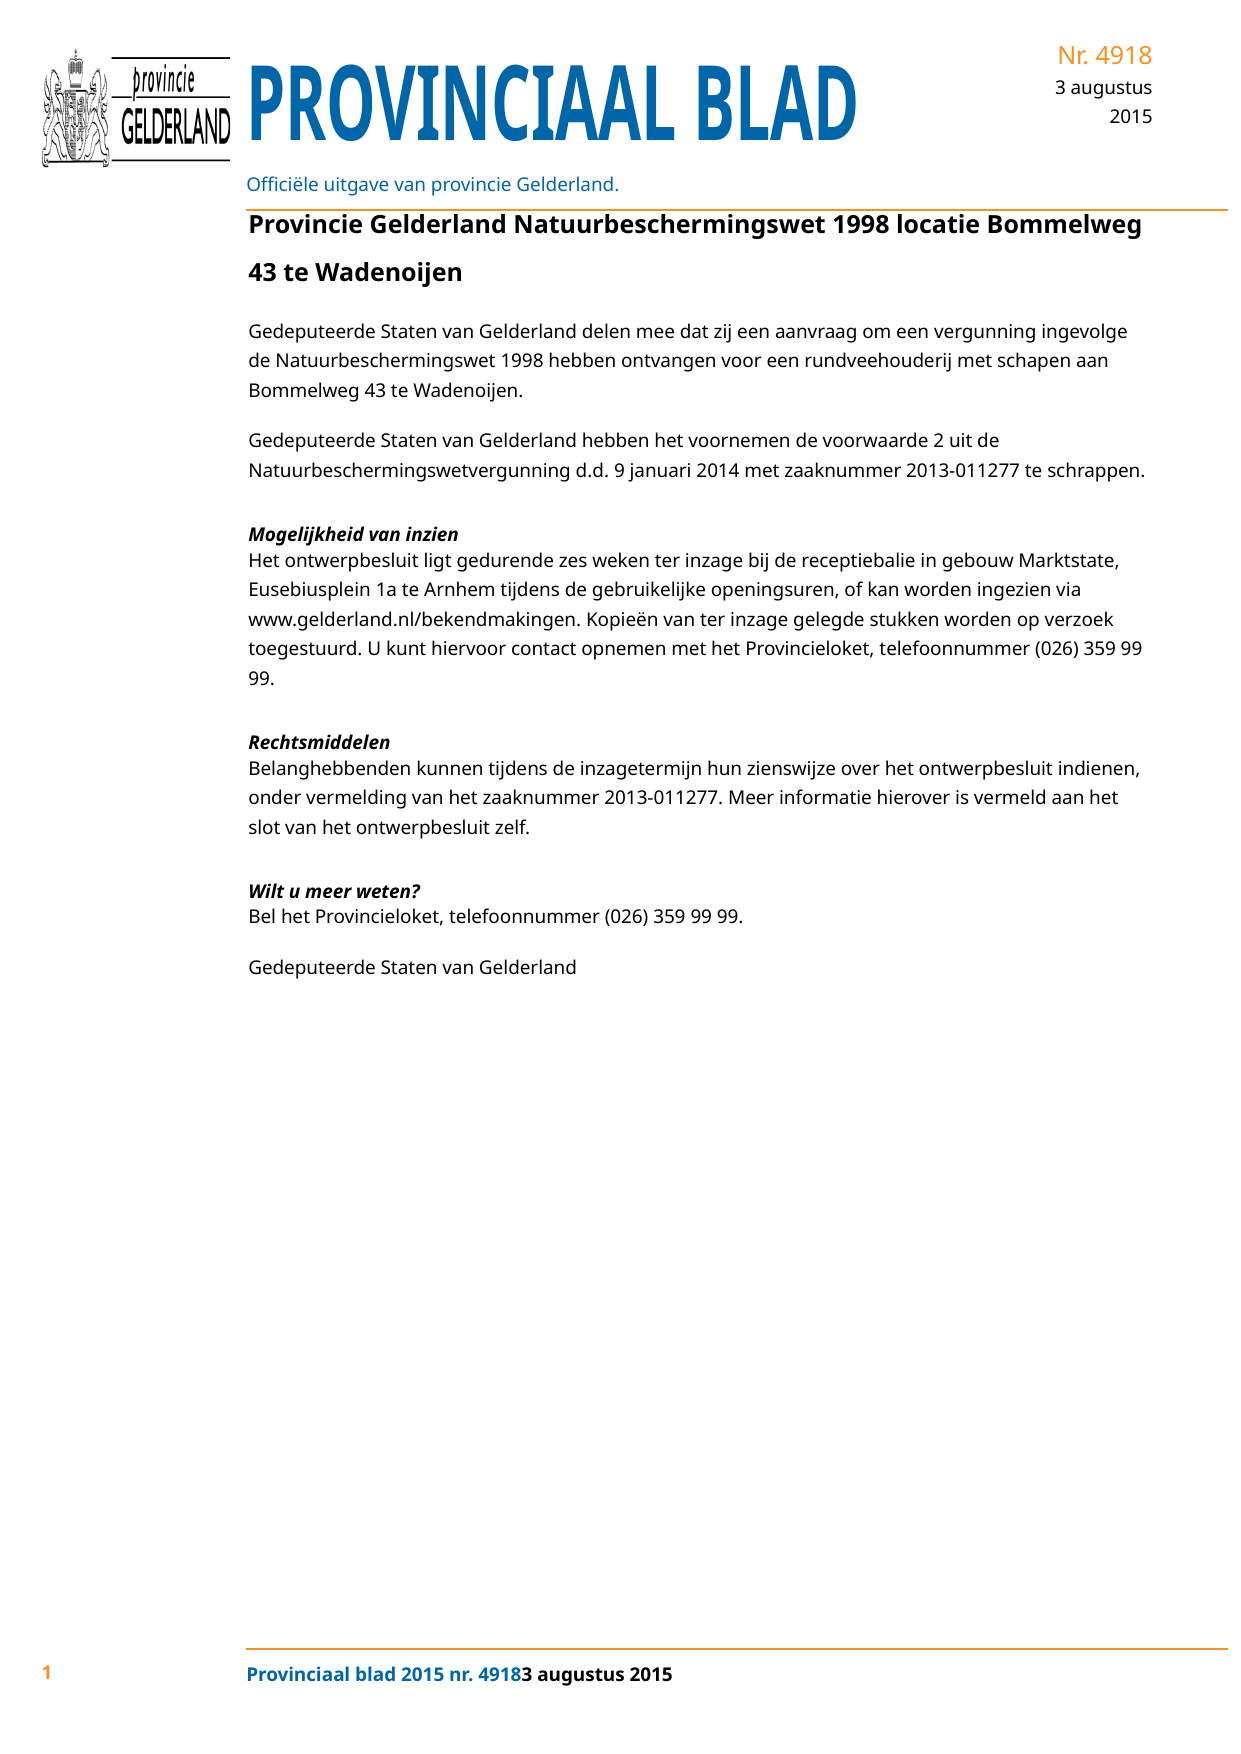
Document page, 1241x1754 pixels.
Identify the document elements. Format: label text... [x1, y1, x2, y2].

text Mogelijkheid van inzien [248, 521, 1152, 547]
picture [41, 47, 231, 172]
text Rechtsmiddelen [248, 729, 1152, 755]
text Gedeputeerde Staten van Gelderland delen mee dat zij een aanvraag om een vergunning ingevolge de Natuurbeschermingswet 1998 hebben ontvangen voor een rundveehouderij met schapen aan Bommelweg 43 te Wadenoijen. [248, 318, 1152, 403]
text Wilt u meer weten? [248, 878, 1152, 904]
text Het ontwerpbesluit ligt gedurende zes weken ter inzage bij de receptiebalie in gebouw Marktstate, Eusebiusplein 1a te Arnhem tijdens de gebruikelijke openingsuren, of kan worden ingezien via www.gelderland.nl/bekendmakingen. Kopieën van ter inzage gelegde stukken worden op verzoek toegestuurd. U kunt hiervoor contact opnemen met het Provincieloket, telefoonnummer (026) 359 99 99. [248, 547, 1152, 691]
text Provincie Gelderland Natuurbeschermingswet 1998 locatie Bommelweg 43 te Wadenoijen [248, 211, 1152, 288]
text Gedeputeerde Staten van Gelderland [248, 954, 1152, 980]
text Belanghebbenden kunnen tijdens de inzagetermijn hun zienswijze over het ontwerpbesluit indienen, onder vermelding van het zaaknummer 2013-011277. Meer informatie hierover is vermeld aan het slot van het ontwerpbesluit zelf. [248, 755, 1152, 840]
text Gedeputeerde Staten van Gelderland hebben het voornemen de voorwaarde 2 uit de Natuurbeschermingswetvergunning d.d. 9 januari 2014 met zaaknummer 2013-011277 te schrappen. [248, 427, 1152, 483]
text Bel het Provincieloket, telefoonnummer (026) 359 99 99. [248, 904, 1152, 929]
